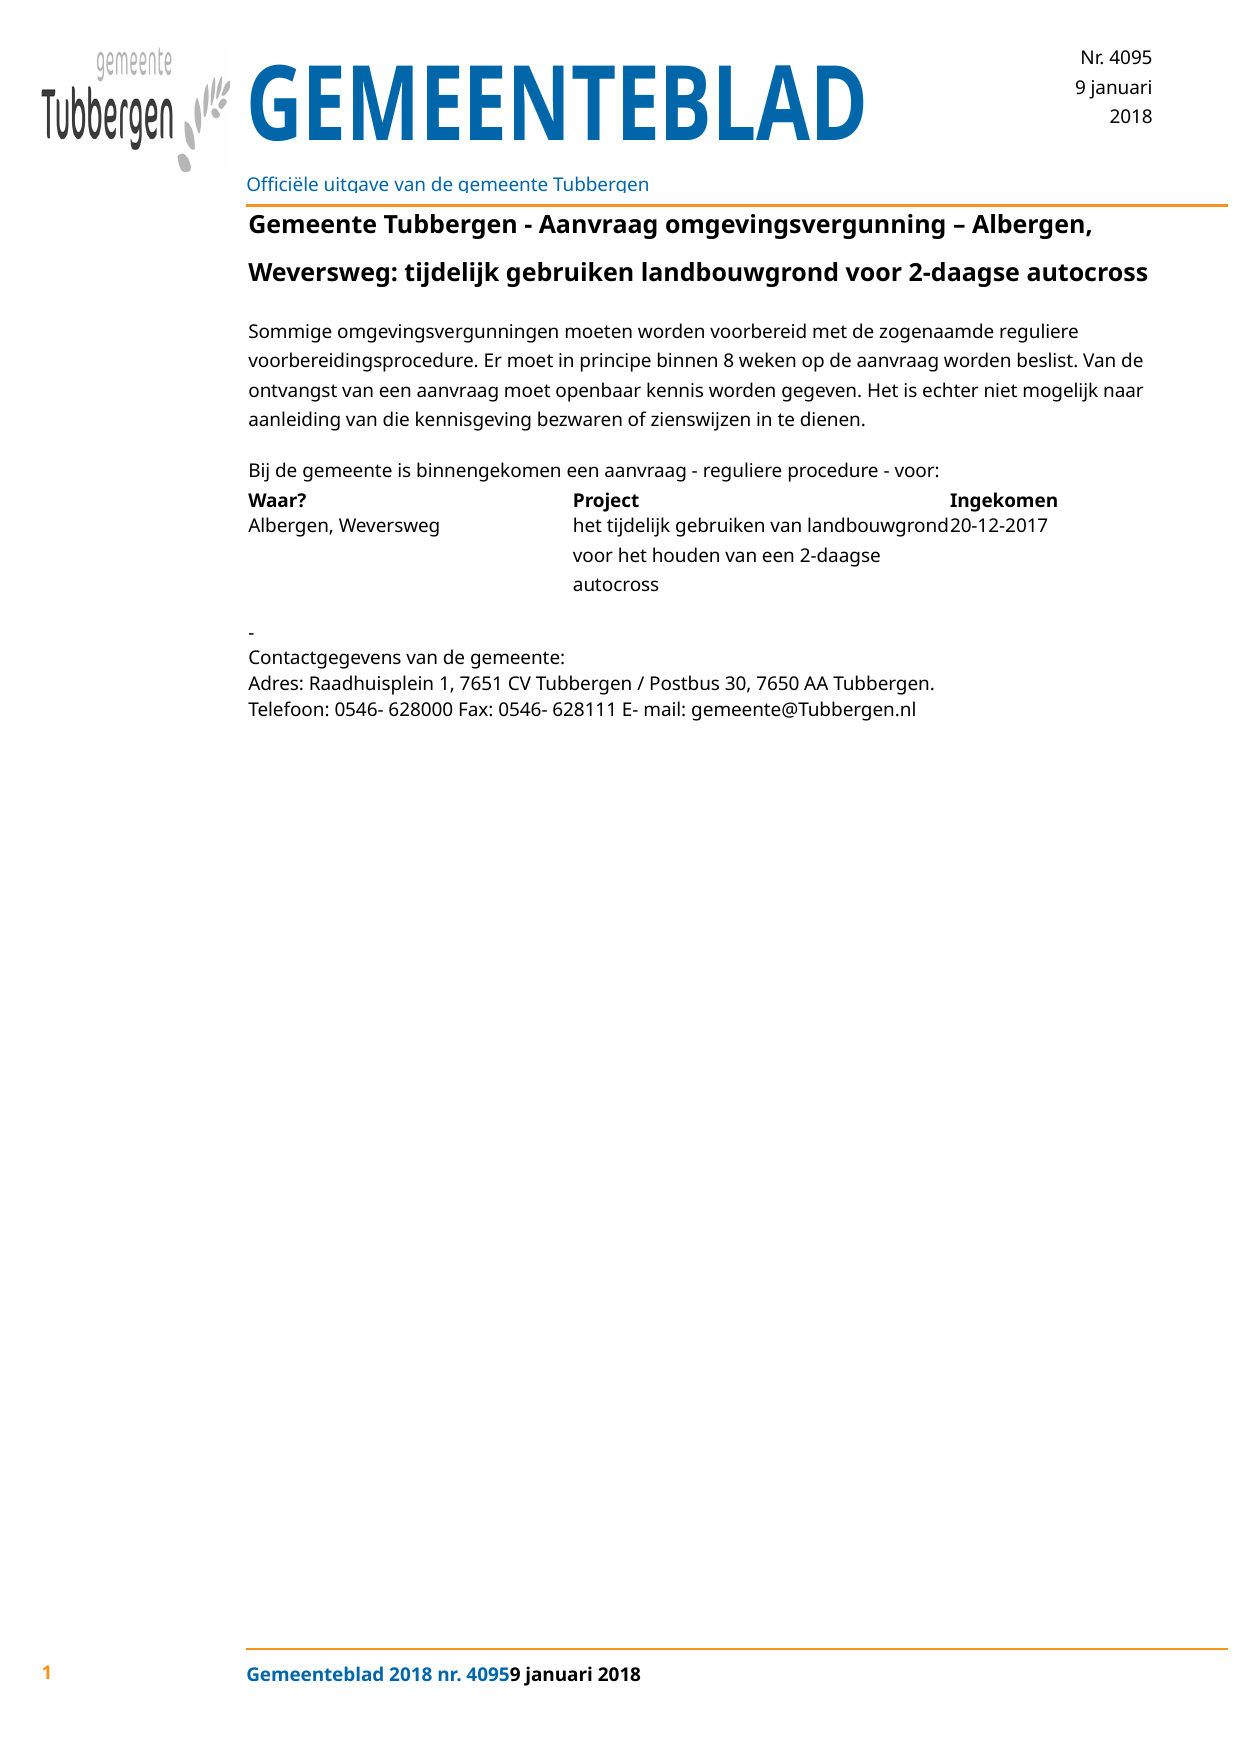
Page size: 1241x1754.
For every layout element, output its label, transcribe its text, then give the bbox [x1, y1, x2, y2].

picture [41, 47, 231, 172]
table_header Project [573, 487, 950, 512]
text Adres: Raadhuisplein 1, 7651 CV Tubbergen / Postbus 30, 7650 AA Tubbergen. [248, 670, 1152, 696]
table_header Ingekomen [950, 487, 1152, 512]
text Sommige omgevingsvergunningen moeten worden voorbereid met de zogenaamde reguliere voorbereidingsprocedure. Er moet in principe binnen 8 weken op de aanvraag worden beslist. Van de ontvangst van een aanvraag moet openbaar kennis worden gegeven. Het is echter niet mogelijk naar aanleiding van die kennisgeving bezwaren of zienswijzen in te dienen. [248, 318, 1152, 432]
table_cell het tijdelijk gebruiken van landbouwgrond voor het houden van een 2-daagse autocross [573, 513, 950, 597]
table_cell 20-12-2017 [950, 513, 1152, 597]
table_header Waar? [248, 487, 573, 512]
text Bij de gemeente is binnengekomen een aanvraag - reguliere procedure - voor: [248, 457, 1152, 483]
text - [248, 619, 1152, 644]
table_cell Albergen, Weversweg [248, 513, 573, 597]
text Contactgegevens van de gemeente: [248, 644, 1152, 670]
text Gemeente Tubbergen - Aanvraag omgevingsvergunning – Albergen, Weversweg: tijdelijk gebruiken landbouwgrond voor 2-daagse autocross [248, 207, 1152, 288]
text Telefoon: 0546- 628000 Fax: 0546- 628111 E- mail: gemeente@Tubbergen.nl [248, 696, 1152, 722]
